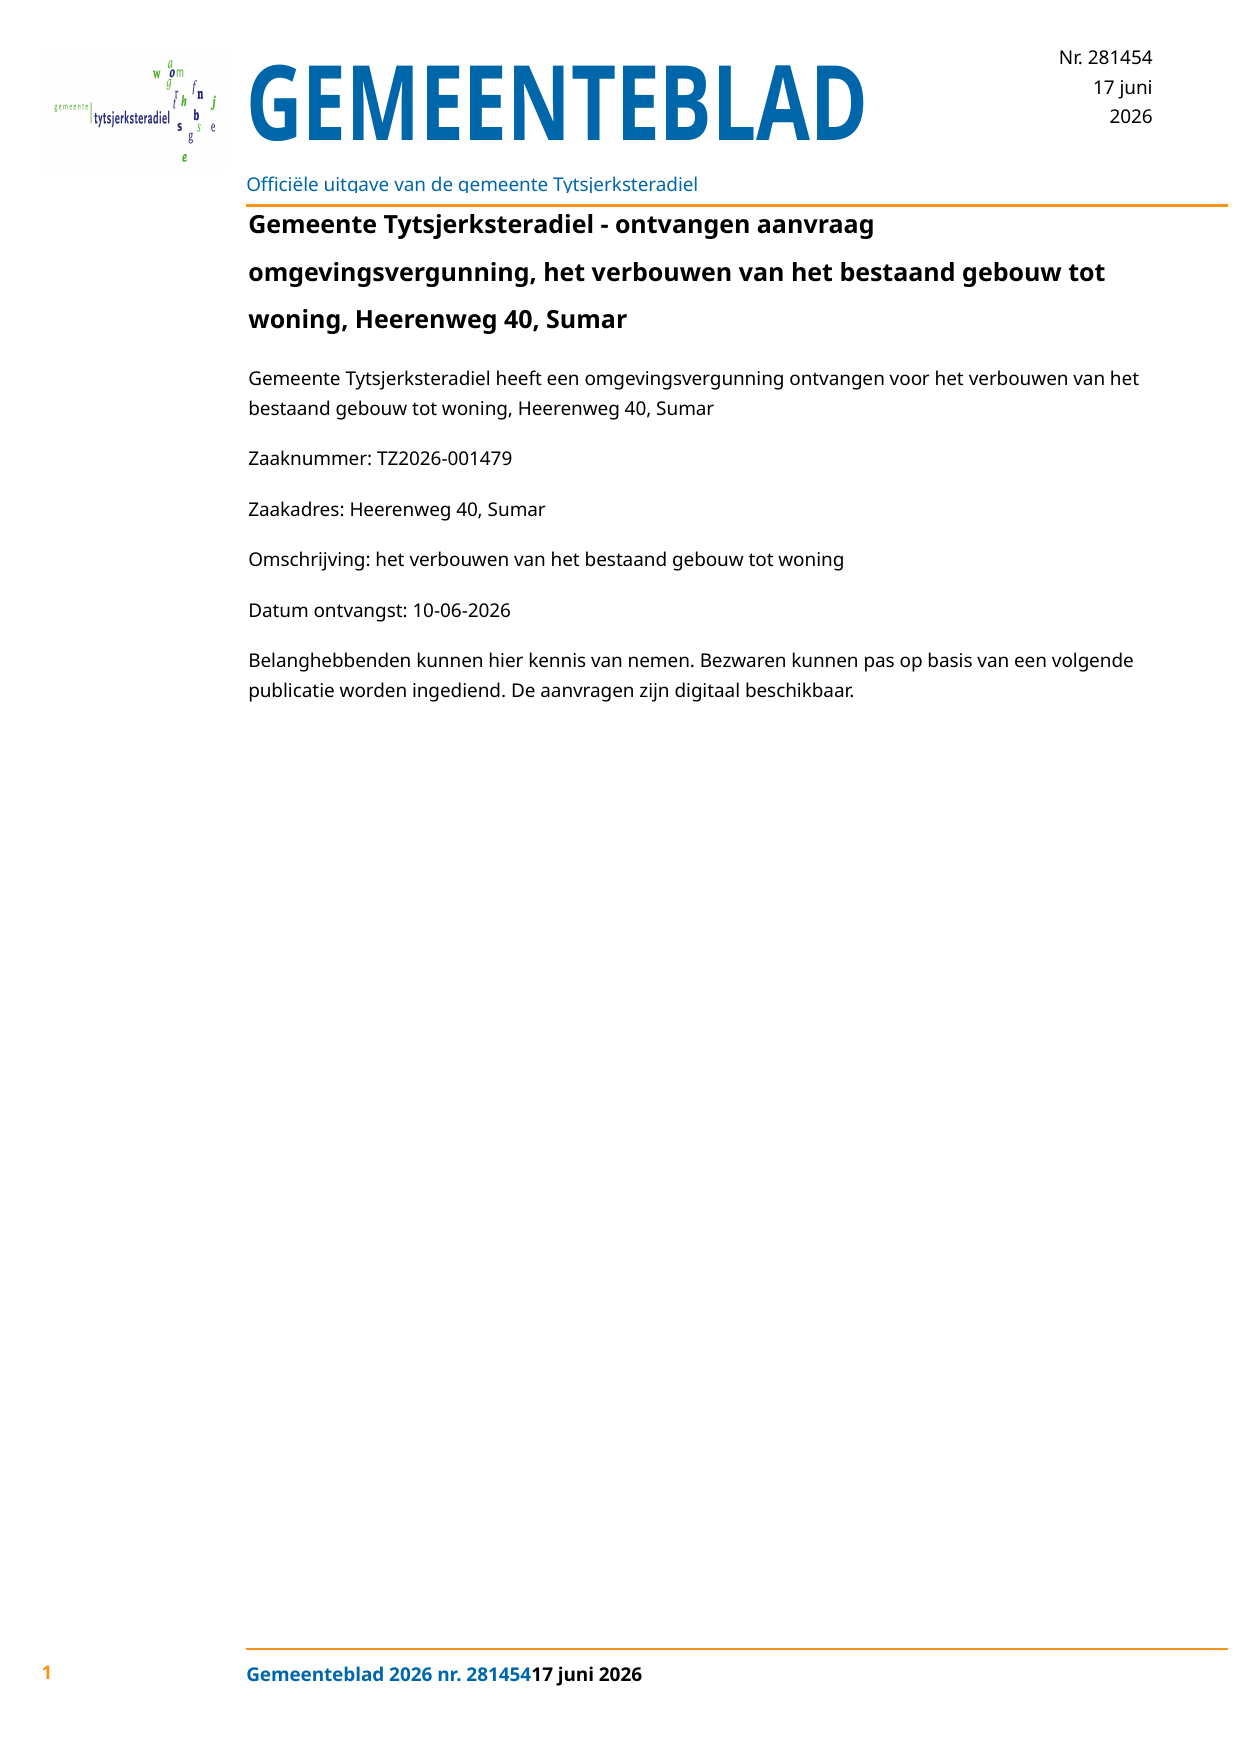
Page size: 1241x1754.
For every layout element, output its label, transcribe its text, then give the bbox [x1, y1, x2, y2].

text Datum ontvangst: 10-06-2026 [248, 597, 1152, 622]
text Gemeente Tytsjerksteradiel heeft een omgevingsvergunning ontvangen voor het verbouwen van het bestaand gebouw tot woning, Heerenweg 40, Sumar [248, 366, 1152, 421]
text Gemeente Tytsjerksteradiel - ontvangen aanvraag omgevingsvergunning, het verbouwen van het bestaand gebouw tot woning, Heerenweg 40, Sumar [248, 207, 1152, 336]
picture [41, 47, 231, 172]
text Zaakadres: Heerenweg 40, Sumar [248, 496, 1152, 522]
text Zaaknummer: TZ2026-001479 [248, 446, 1152, 471]
text Belanghebbenden kunnen hier kennis van nemen. Bezwaren kunnen pas op basis van een volgende publicatie worden ingediend. De aanvragen zijn digitaal beschikbaar. [248, 647, 1152, 702]
text Omschrijving: het verbouwen van het bestaand gebouw tot woning [248, 546, 1152, 572]
